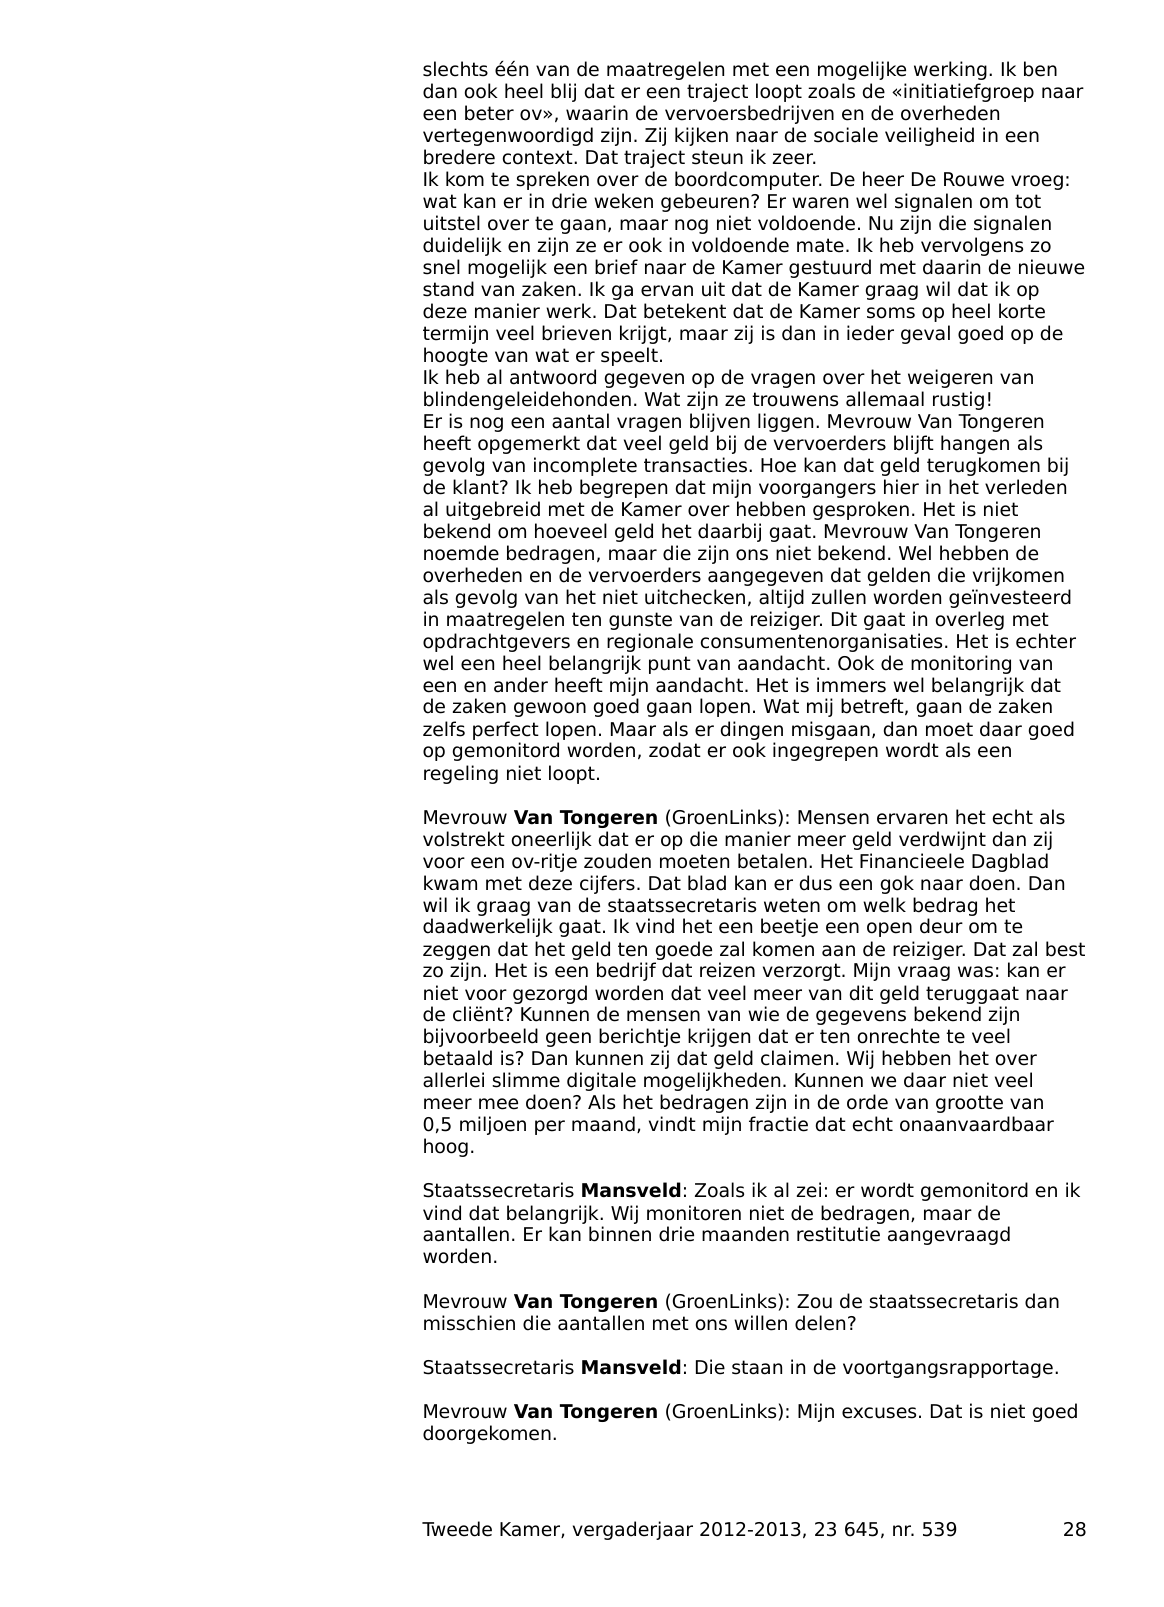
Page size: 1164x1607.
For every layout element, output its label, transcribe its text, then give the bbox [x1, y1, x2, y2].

text Mevrouw Van Tongeren (GroenLinks): Mensen ervaren het echt als volstrekt oneerlijk dat er op die manier meer geld verdwijnt dan zij voor een ov-ritje zouden moeten betalen. Het Financieele Dagblad kwam met deze cijfers. Dat blad kan er dus een gok naar doen. Dan wil ik graag van de staatssecretaris weten om welk bedrag het daadwerkelijk gaat. Ik vind het een beetje een open deur om te zeggen dat het geld ten goede zal komen aan de reiziger. Dat zal best zo zijn. Het is een bedrijf dat reizen verzorgt. Mijn vraag was: kan er niet voor gezorgd worden dat veel meer van dit geld teruggaat naar de cliënt? Kunnen de mensen van wie de gegevens bekend zijn bijvoorbeeld geen berichtje krijgen dat er ten onrechte te veel betaald is? Dan kunnen zij dat geld claimen. Wij hebben het over allerlei slimme digitale mogelijkheden. Kunnen we daar niet veel meer mee doen? Als het bedragen zijn in de orde van grootte van 0,5 miljoen per maand, vindt mijn fractie dat echt onaanvaardbaar hoog. [422, 807, 1087, 1158]
text Staatssecretaris Mansveld: Die staan in de voortgangsrapportage. [422, 1357, 1087, 1379]
text Staatssecretaris Mansveld: Zoals ik al zei: er wordt gemonitord en ik vind dat belangrijk. Wij monitoren niet de bedragen, maar de aantallen. Er kan binnen drie maanden restitutie aangevraagd worden. [422, 1180, 1087, 1268]
text Ik kom te spreken over de boordcomputer. De heer De Rouwe vroeg: wat kan er in drie weken gebeuren? Er waren wel signalen om tot uitstel over te gaan, maar nog niet voldoende. Nu zijn die signalen duidelijk en zijn ze er ook in voldoende mate. Ik heb vervolgens zo snel mogelijk een brief naar de Kamer gestuurd met daarin de nieuwe stand van zaken. Ik ga ervan uit dat de Kamer graag wil dat ik op deze manier werk. Dat betekent dat de Kamer soms op heel korte termijn veel brieven krijgt, maar zij is dan in ieder geval goed op de hoogte van wat er speelt. [422, 169, 1087, 367]
text Mevrouw Van Tongeren (GroenLinks): Mijn excuses. Dat is niet goed doorgekomen. [422, 1401, 1087, 1445]
text Mevrouw Van Tongeren (GroenLinks): Zou de staatssecretaris dan misschien die aantallen met ons willen delen? [422, 1291, 1087, 1334]
text slechts één van de maatregelen met een mogelijke werking. Ik ben dan ook heel blij dat er een traject loopt zoals de «initiatiefgroep naar een beter ov», waarin de vervoersbedrijven en de overheden vertegenwoordigd zijn. Zij kijken naar de sociale veiligheid in een bredere context. Dat traject steun ik zeer. [422, 59, 1087, 169]
text Ik heb al antwoord gegeven op de vragen over het weigeren van blindengeleidehonden. Wat zijn ze trouwens allemaal rustig! [422, 367, 1087, 411]
text Er is nog een aantal vragen blijven liggen. Mevrouw Van Tongeren heeft opgemerkt dat veel geld bij de vervoerders blijft hangen als gevolg van incomplete transacties. Hoe kan dat geld terugkomen bij de klant? Ik heb begrepen dat mijn voorgangers hier in het verleden al uitgebreid met de Kamer over hebben gesproken. Het is niet bekend om hoeveel geld het daarbij gaat. Mevrouw Van Tongeren noemde bedragen, maar die zijn ons niet bekend. Wel hebben de overheden en de vervoerders aangegeven dat gelden die vrijkomen als gevolg van het niet uitchecken, altijd zullen worden geïnvesteerd in maatregelen ten gunste van de reiziger. Dit gaat in overleg met opdrachtgevers en regionale consumentenorganisaties. Het is echter wel een heel belangrijk punt van aandacht. Ook de monitoring van een en ander heeft mijn aandacht. Het is immers wel belangrijk dat de zaken gewoon goed gaan lopen. Wat mij betreft, gaan de zaken zelfs perfect lopen. Maar als er dingen misgaan, dan moet daar goed op gemonitord worden, zodat er ook ingegrepen wordt als een regeling niet loopt. [422, 411, 1087, 784]
